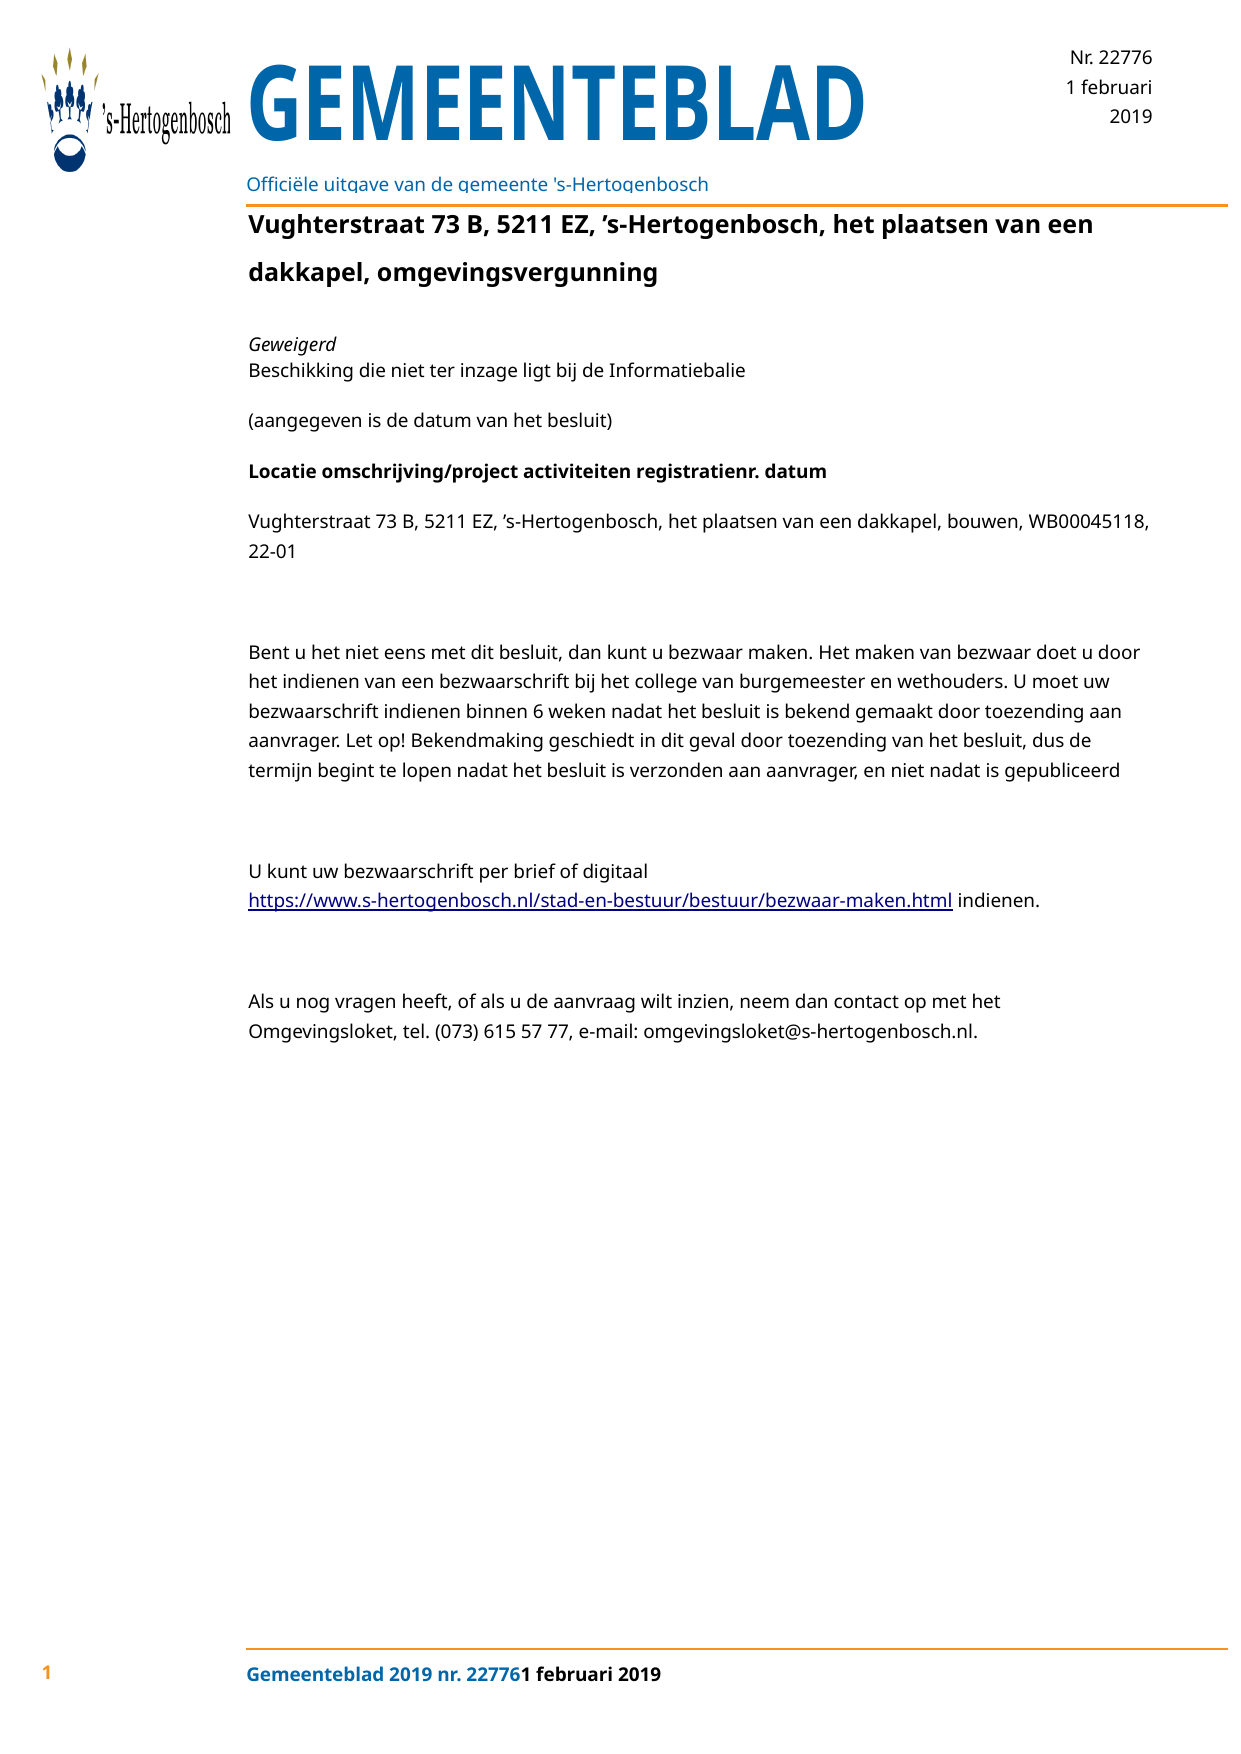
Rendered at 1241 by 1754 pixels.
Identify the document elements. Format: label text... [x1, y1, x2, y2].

picture [41, 47, 231, 172]
text Locatie omschrijving/project activiteiten registratienr. datum [248, 458, 1152, 484]
text Geweigerd [248, 331, 1152, 357]
text Beschikking die niet ter inzage ligt bij de Informatiebalie [248, 357, 1152, 383]
text U kunt uw bezwaarschrift per brief of digitaal https://www.s-hertogenbosch.nl/stad-en-bestuur/bestuur/bezwaar-maken.html indienen. [248, 858, 1152, 913]
text Bent u het niet eens met dit besluit, dan kunt u bezwaar maken. Het maken van bezwaar doet u door het indienen van een bezwaarschrift bij het college van burgemeester en wethouders. U moet uw bezwaarschrift indienen binnen 6 weken nadat het besluit is bekend gemaakt door toezending aan aanvrager. Let op! Bekendmaking geschiedt in dit geval door toezending van het besluit, dus de termijn begint te lopen nadat het besluit is verzonden aan aanvrager, en niet nadat is gepubliceerd [248, 639, 1152, 783]
text Als u nog vragen heeft, of als u de aanvraag wilt inzien, neem dan contact op met het Omgevingsloket, tel. (073) 615 57 77, e-mail: omgevingsloket@s-hertogenbosch.nl. [248, 988, 1152, 1044]
text (aangegeven is de datum van het besluit) [248, 408, 1152, 433]
text Vughterstraat 73 B, 5211 EZ, ’s-Hertogenbosch, het plaatsen van een dakkapel, omgevingsvergunning [248, 207, 1152, 288]
text Vughterstraat 73 B, 5211 EZ, ’s-Hertogenbosch, het plaatsen van een dakkapel, bouwen, WB00045118, 22-01 [248, 508, 1152, 564]
